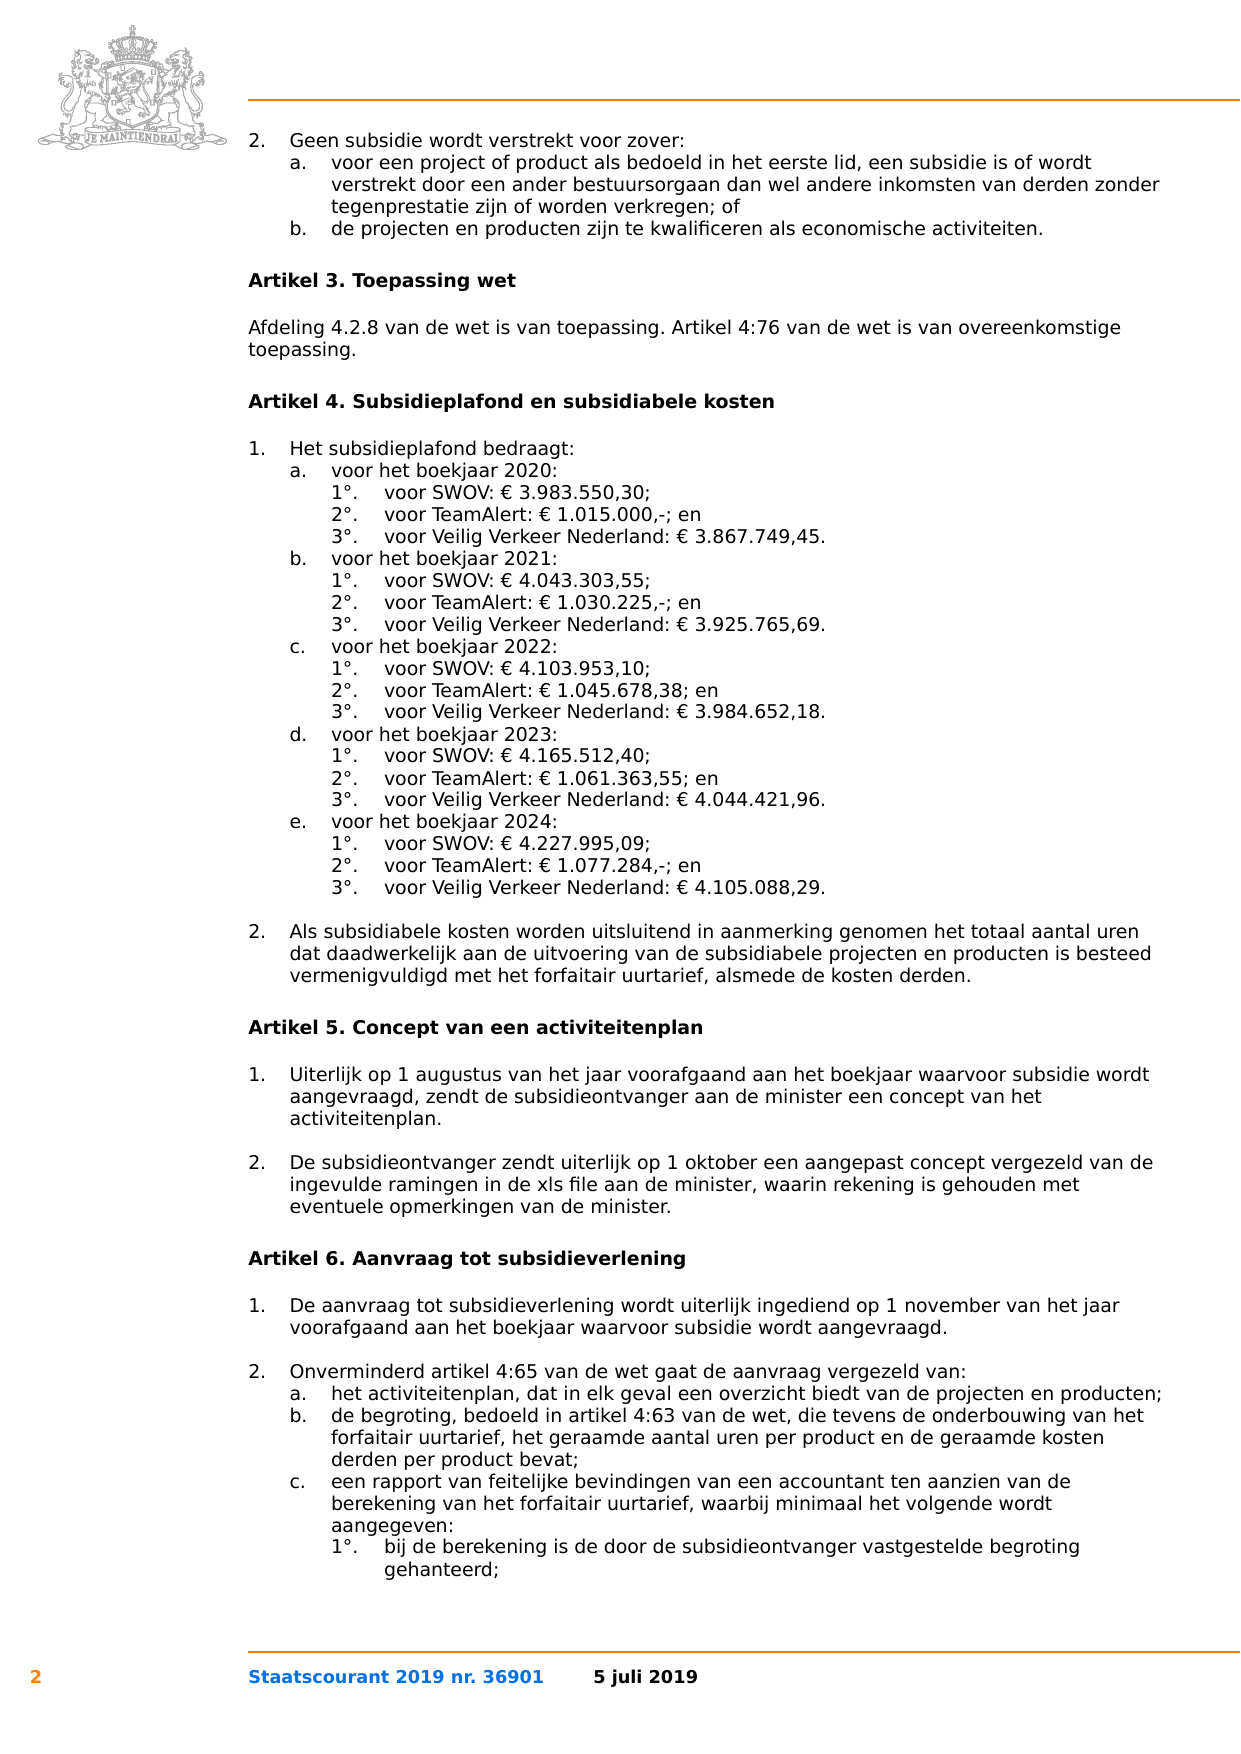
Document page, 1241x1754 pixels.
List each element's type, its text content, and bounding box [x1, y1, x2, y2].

text 1°. voor SWOV: € 4.103.953,10; [331, 657, 1163, 679]
text b. de begroting, bedoeld in artikel 4:63 van de wet, die tevens de onderbouwing van het forfaitair uurtarief, het geraamde aantal uren per product en de geraamde kosten derden per product bevat; [289, 1404, 1163, 1471]
text 2°. voor TeamAlert: € 1.015.000,-; en [331, 504, 1163, 526]
text 2°. voor TeamAlert: € 1.077.284,-; en [331, 855, 1163, 877]
text 1°. voor SWOV: € 3.983.550,30; [331, 482, 1163, 504]
text 2. Onverminderd artikel 4:65 van de wet gaat de aanvraag vergezeld van: [248, 1361, 1163, 1383]
subtitle Artikel 4. Subsidieplafond en subsidiabele kosten [248, 391, 1163, 413]
text e. voor het boekjaar 2024: [289, 811, 1163, 833]
text 1. De aanvraag tot subsidieverlening wordt uiterlijk ingediend op 1 november van het jaar voorafgaand aan het boekjaar waarvoor subsidie wordt aangevraagd. [248, 1295, 1163, 1339]
text 1. Uiterlijk op 1 augustus van het jaar voorafgaand aan het boekjaar waarvoor subsidie wordt aangevraagd, zendt de subsidieontvanger aan de minister een concept van het activiteitenplan. [248, 1064, 1163, 1130]
text 2. De subsidieontvanger zendt uiterlijk op 1 oktober een aangepast concept vergezeld van de ingevulde ramingen in de xls file aan de minister, waarin rekening is gehouden met eventuele opmerkingen van de minister. [248, 1152, 1163, 1218]
text d. voor het boekjaar 2023: [289, 723, 1163, 745]
text 2°. voor TeamAlert: € 1.061.363,55; en [331, 767, 1163, 789]
text 3°. voor Veilig Verkeer Nederland: € 3.984.652,18. [331, 701, 1163, 723]
text a. voor het boekjaar 2020: [289, 460, 1163, 482]
text 1°. voor SWOV: € 4.165.512,40; [331, 745, 1163, 767]
text 2. Als subsidiabele kosten worden uitsluitend in aanmerking genomen het totaal aantal uren dat daadwerkelijk aan de uitvoering van de subsidiabele projecten en producten is besteed vermenigvuldigd met het forfaitair uurtarief, alsmede de kosten derden. [248, 921, 1163, 987]
text 1°. voor SWOV: € 4.043.303,55; [331, 569, 1163, 592]
text 3°. voor Veilig Verkeer Nederland: € 3.925.765,69. [331, 613, 1163, 636]
text 2°. voor TeamAlert: € 1.045.678,38; en [331, 679, 1163, 701]
subtitle Artikel 6. Aanvraag tot subsidieverlening [248, 1248, 1163, 1270]
text 2. Geen subsidie wordt verstrekt voor zover: [248, 130, 1163, 152]
text a. voor een project of product als bedoeld in het eerste lid, een subsidie is of wordt verstrekt door een ander bestuursorgaan dan wel andere inkomsten van derden zonder tegenprestatie zijn of worden verkregen; of [289, 152, 1163, 218]
text b. de projecten en producten zijn te kwalificeren als economische activiteiten. [289, 218, 1163, 240]
text 1°. voor SWOV: € 4.227.995,09; [331, 833, 1163, 855]
text Afdeling 4.2.8 van de wet is van toepassing. Artikel 4:76 van de wet is van overeenkomstige toepassing. [248, 317, 1163, 361]
text 2°. voor TeamAlert: € 1.030.225,-; en [331, 592, 1163, 613]
subtitle Artikel 3. Toepassing wet [248, 270, 1163, 292]
text 3°. voor Veilig Verkeer Nederland: € 4.044.421,96. [331, 789, 1163, 811]
text 1. Het subsidieplafond bedraagt: [248, 438, 1163, 460]
text c. een rapport van feitelijke bevindingen van een accountant ten aanzien van de berekening van het forfaitair uurtarief, waarbij minimaal het volgende wordt aangegeven: [289, 1471, 1163, 1536]
text a. het activiteitenplan, dat in elk geval een overzicht biedt van de projecten en producten; [289, 1383, 1163, 1404]
text c. voor het boekjaar 2022: [289, 636, 1163, 657]
picture [38, 25, 227, 150]
text 3°. voor Veilig Verkeer Nederland: € 4.105.088,29. [331, 877, 1163, 899]
text 3°. voor Veilig Verkeer Nederland: € 3.867.749,45. [331, 526, 1163, 548]
subtitle Artikel 5. Concept van een activiteitenplan [248, 1017, 1163, 1039]
text b. voor het boekjaar 2021: [289, 548, 1163, 569]
text 1°. bij de berekening is de door de subsidieontvanger vastgestelde begroting gehanteerd; [331, 1536, 1163, 1580]
